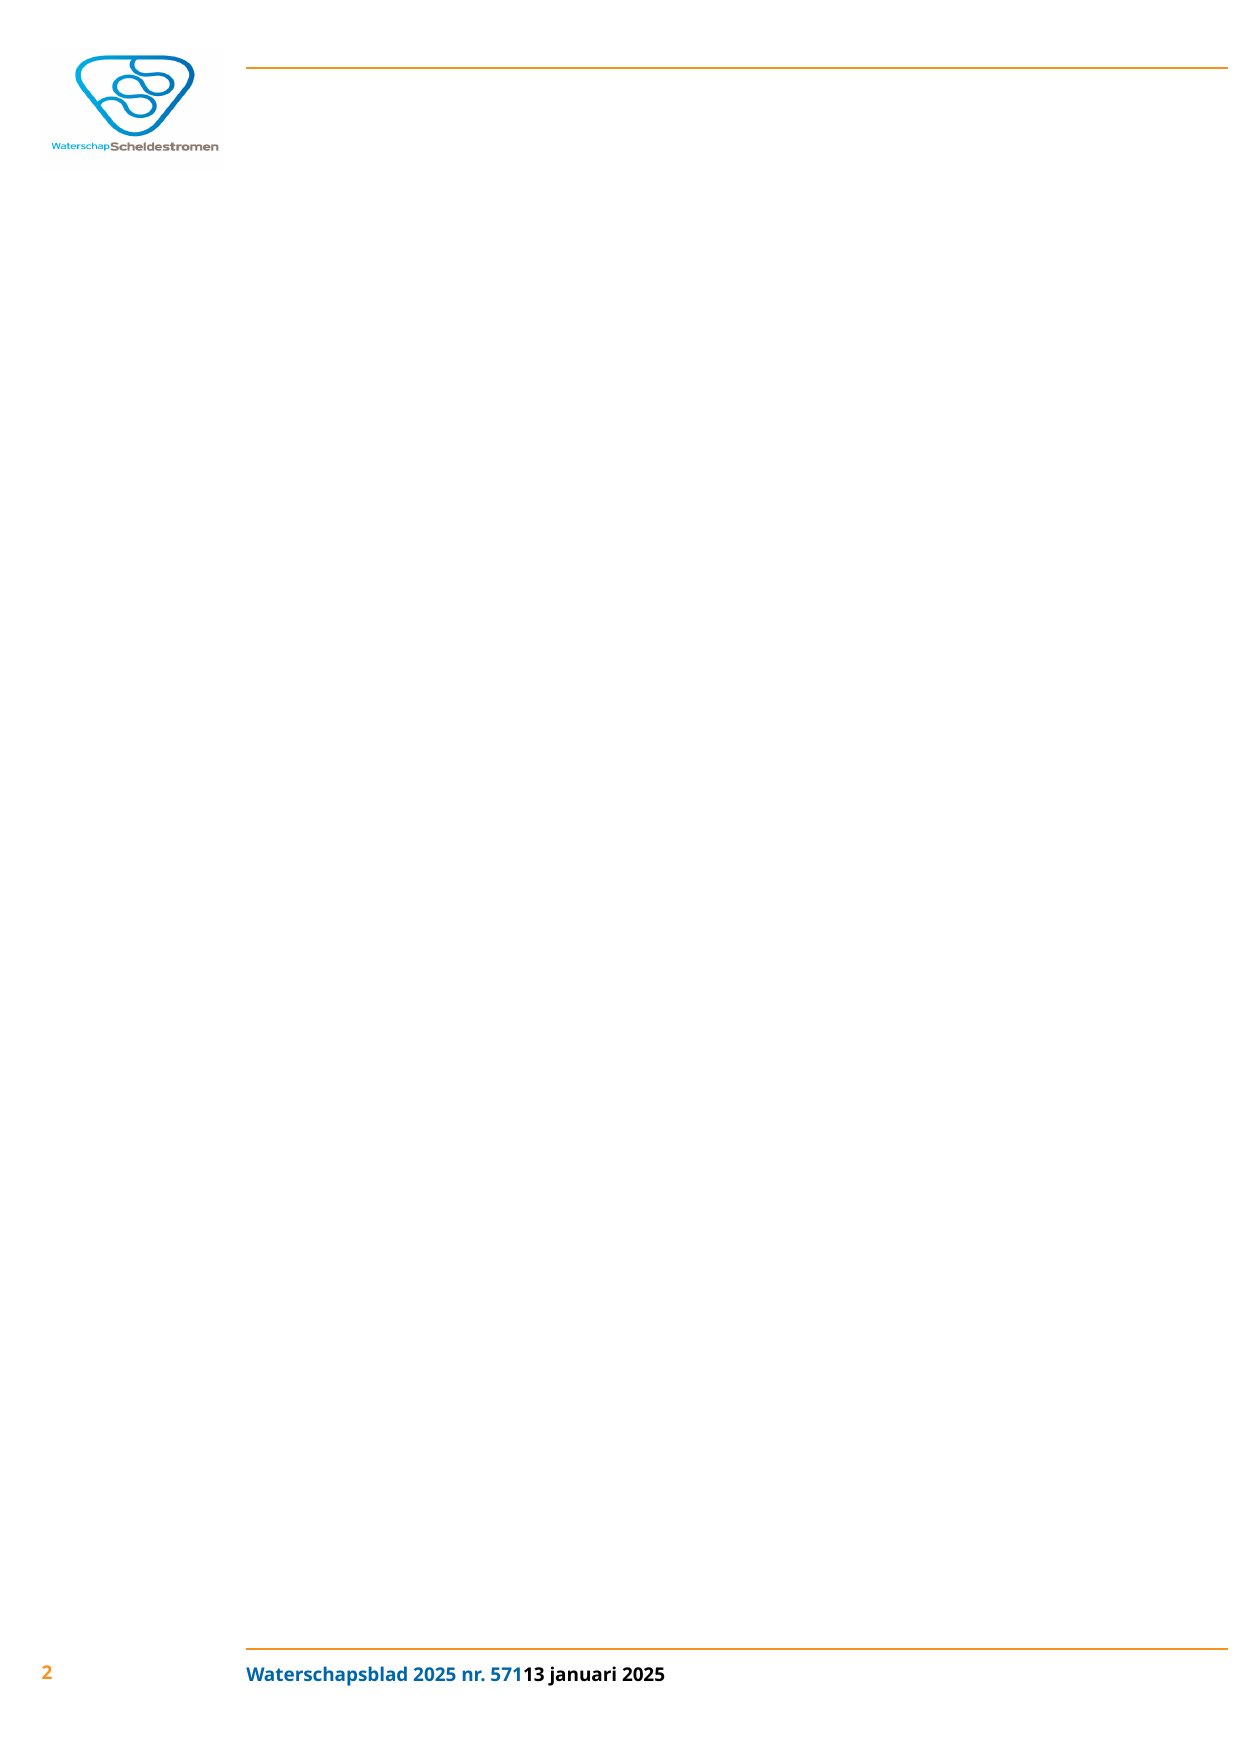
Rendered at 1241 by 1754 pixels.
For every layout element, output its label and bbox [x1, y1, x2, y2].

picture [41, 47, 231, 172]
